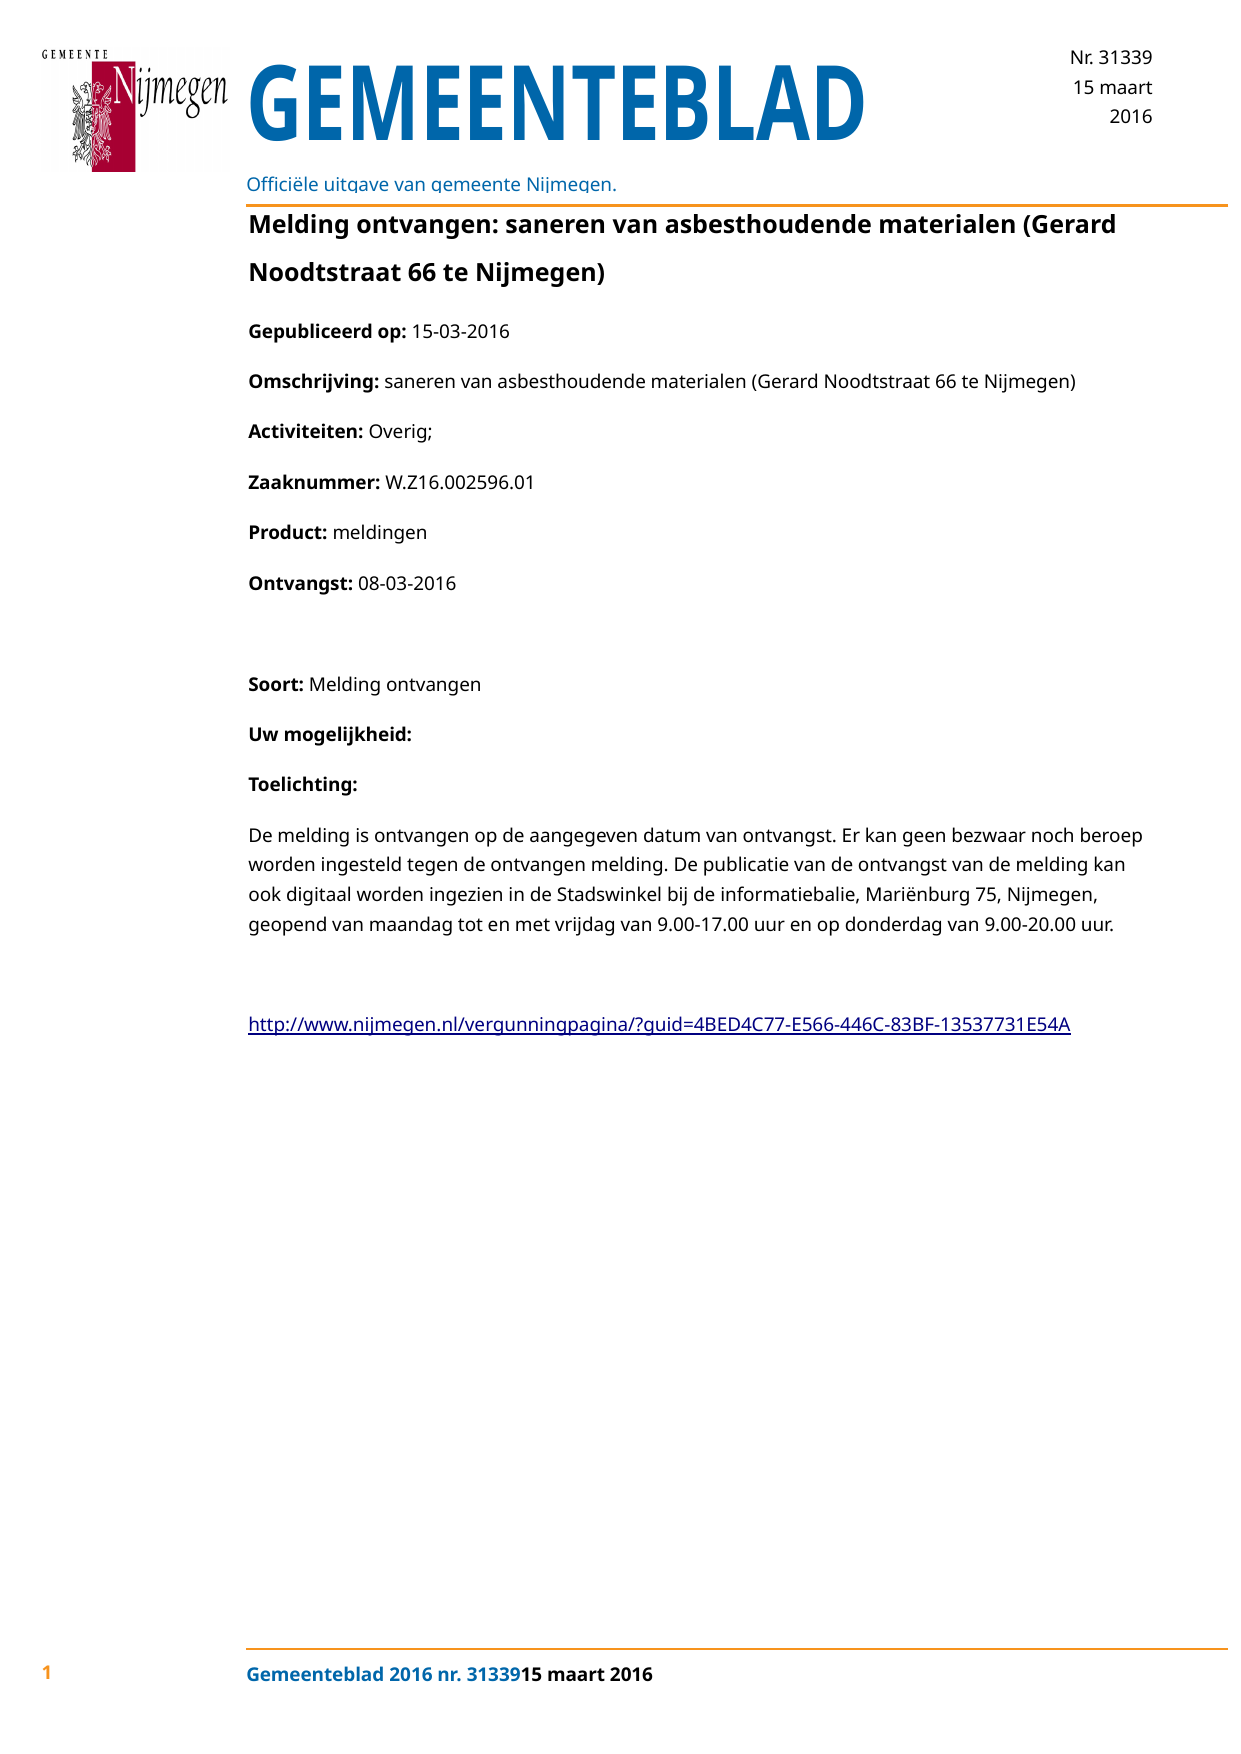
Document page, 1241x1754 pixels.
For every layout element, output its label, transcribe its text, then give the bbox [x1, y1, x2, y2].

text Omschrijving: saneren van asbesthoudende materialen (Gerard Noodtstraat 66 te Nijmegen) [248, 368, 1152, 394]
text Melding ontvangen: saneren van asbesthoudende materialen (Gerard Noodtstraat 66 te Nijmegen) [248, 207, 1152, 288]
text Gepubliceerd op: 15-03-2016 [248, 318, 1152, 344]
text Soort: Melding ontvangen [248, 671, 1152, 697]
text Activiteiten: Overig; [248, 419, 1152, 444]
text Product: meldingen [248, 519, 1152, 545]
text Uw mogelijkheid: [248, 721, 1152, 747]
text Ontvangst: 08-03-2016 [248, 570, 1152, 596]
picture [41, 47, 231, 172]
text http://www.nijmegen.nl/vergunningpagina/?guid=4BED4C77-E566-446C-83BF-13537731E54A [248, 1012, 1152, 1037]
text Toelichting: [248, 772, 1152, 797]
text De melding is ontvangen op de aangegeven datum van ontvangst. Er kan geen bezwaar noch beroep worden ingesteld tegen de ontvangen melding. De publicatie van de ontvangst van de melding kan ook digitaal worden ingezien in de Stadswinkel bij de informatiebalie, Mariënburg 75, Nijmegen, geopend van maandag tot en met vrijdag van 9.00-17.00 uur en op donderdag van 9.00-20.00 uur. [248, 822, 1152, 937]
text Zaaknummer: W.Z16.002596.01 [248, 469, 1152, 495]
